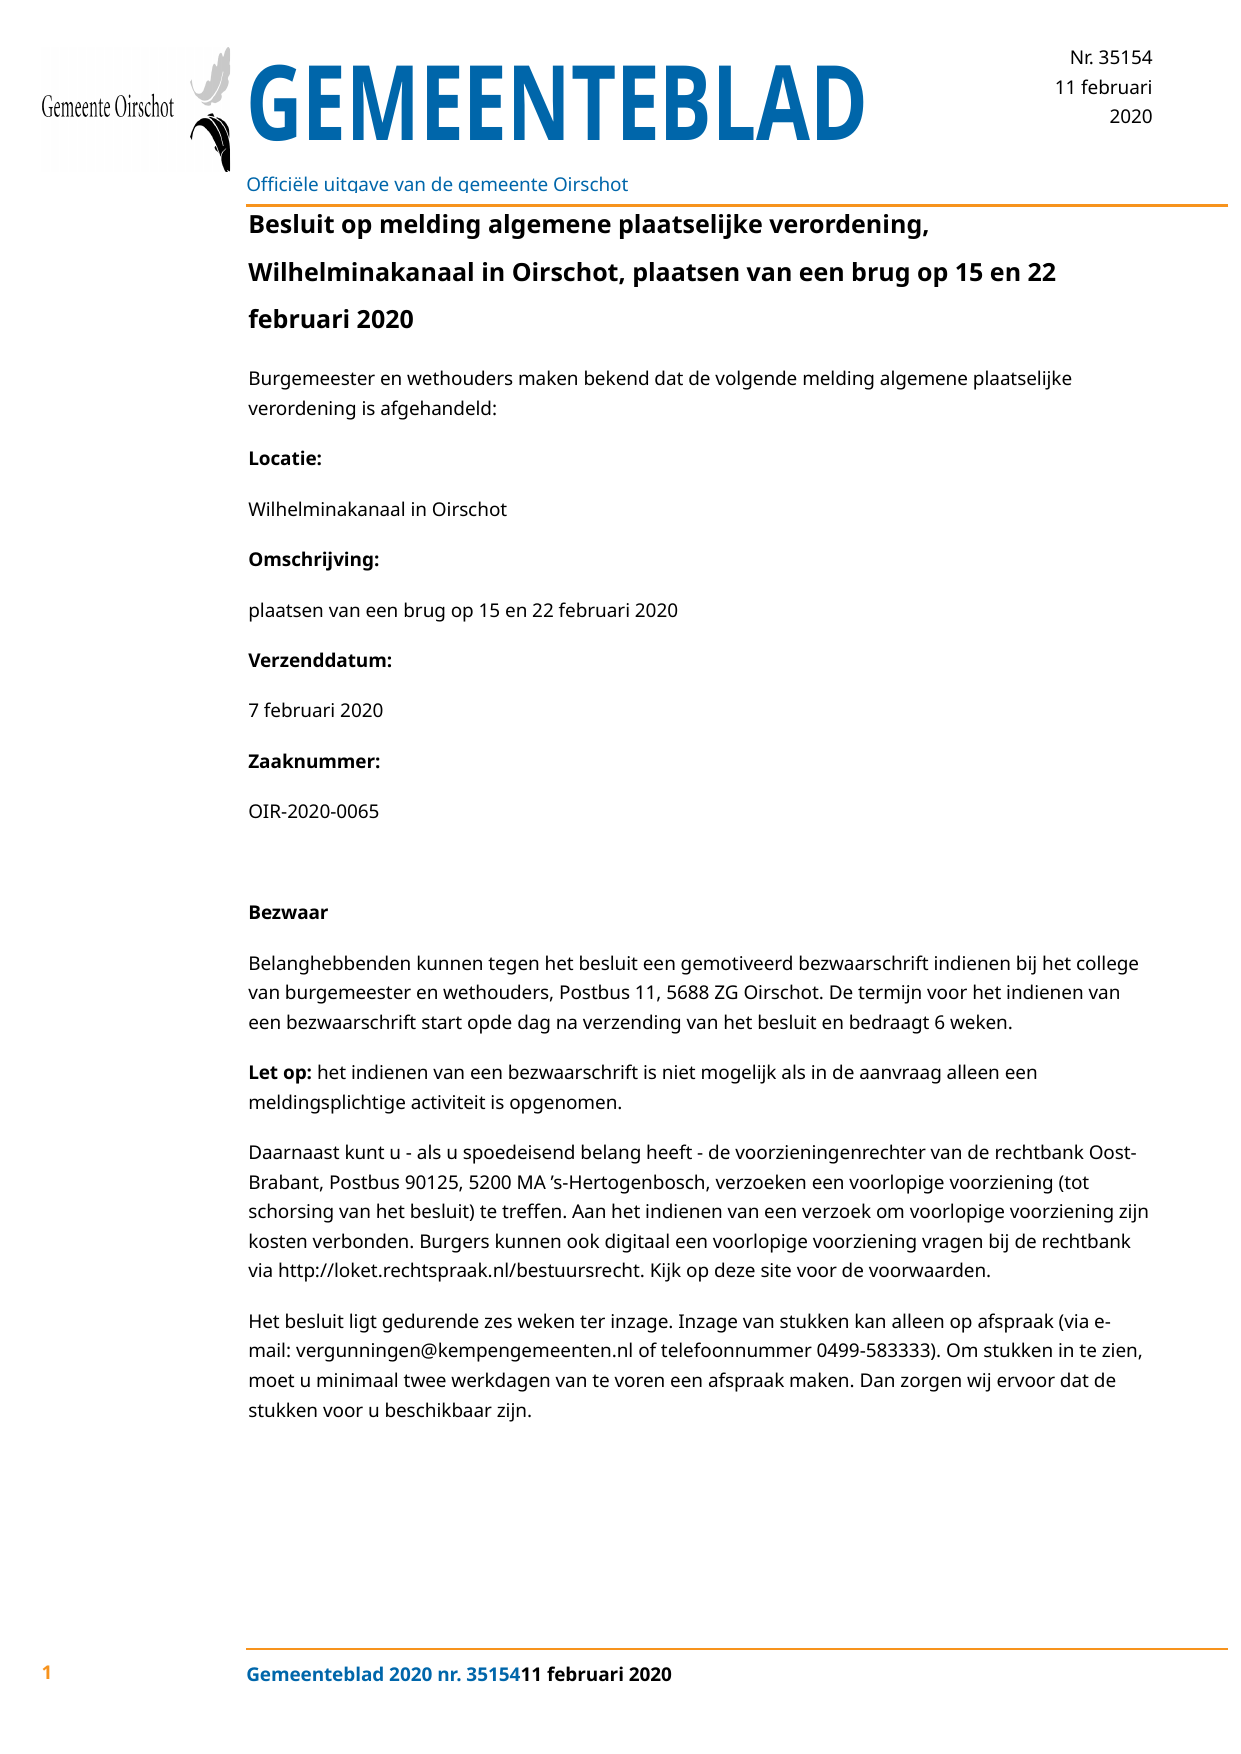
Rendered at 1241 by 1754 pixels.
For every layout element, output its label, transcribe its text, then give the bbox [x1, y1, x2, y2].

text Wilhelminakanaal in Oirschot [248, 496, 1152, 522]
text Zaaknummer: [248, 748, 1152, 774]
picture [41, 47, 231, 172]
text Bezwaar [248, 899, 1152, 925]
text 7 februari 2020 [248, 698, 1152, 723]
text plaatsen van een brug op 15 en 22 februari 2020 [248, 597, 1152, 622]
text Burgemeester en wethouders maken bekend dat de volgende melding algemene plaatselijke verordening is afgehandeld: [248, 366, 1152, 421]
text Let op: het indienen van een bezwaarschrift is niet mogelijk als in de aanvraag alleen een meldingsplichtige activiteit is opgenomen. [248, 1059, 1152, 1114]
text Het besluit ligt gedurende zes weken ter inzage. Inzage van stukken kan alleen op afspraak (via e-mail: vergunningen@kempengemeenten.nl of telefoonnummer 0499-583333). Om stukken in te zien, moet u minimaal twee werkdagen van te voren een afspraak maken. Dan zorgen wij ervoor dat de stukken voor u beschikbaar zijn. [248, 1308, 1152, 1422]
text Locatie: [248, 446, 1152, 471]
text Daarnaast kunt u - als u spoedeisend belang heeft - de voorzieningenrechter van de rechtbank Oost-Brabant, Postbus 90125, 5200 MA ’s-Hertogenbosch, verzoeken een voorlopige voorziening (tot schorsing van het besluit) te treffen. Aan het indienen van een verzoek om voorlopige voorziening zijn kosten verbonden. Burgers kunnen ook digitaal een voorlopige voorziening vragen bij de rechtbank via http://loket.rechtspraak.nl/bestuursrecht. Kijk op deze site voor de voorwaarden. [248, 1139, 1152, 1283]
text Besluit op melding algemene plaatselijke verordening, Wilhelminakanaal in Oirschot, plaatsen van een brug op 15 en 22 februari 2020 [248, 207, 1152, 336]
text OIR-2020-0065 [248, 798, 1152, 824]
text Omschrijving: [248, 546, 1152, 572]
text Belanghebbenden kunnen tegen het besluit een gemotiveerd bezwaarschrift indienen bij het college van burgemeester en wethouders, Postbus 11, 5688 ZG Oirschot. De termijn voor het indienen van een bezwaarschrift start opde dag na verzending van het besluit en bedraagt 6 weken. [248, 950, 1152, 1034]
text Verzenddatum: [248, 647, 1152, 673]
